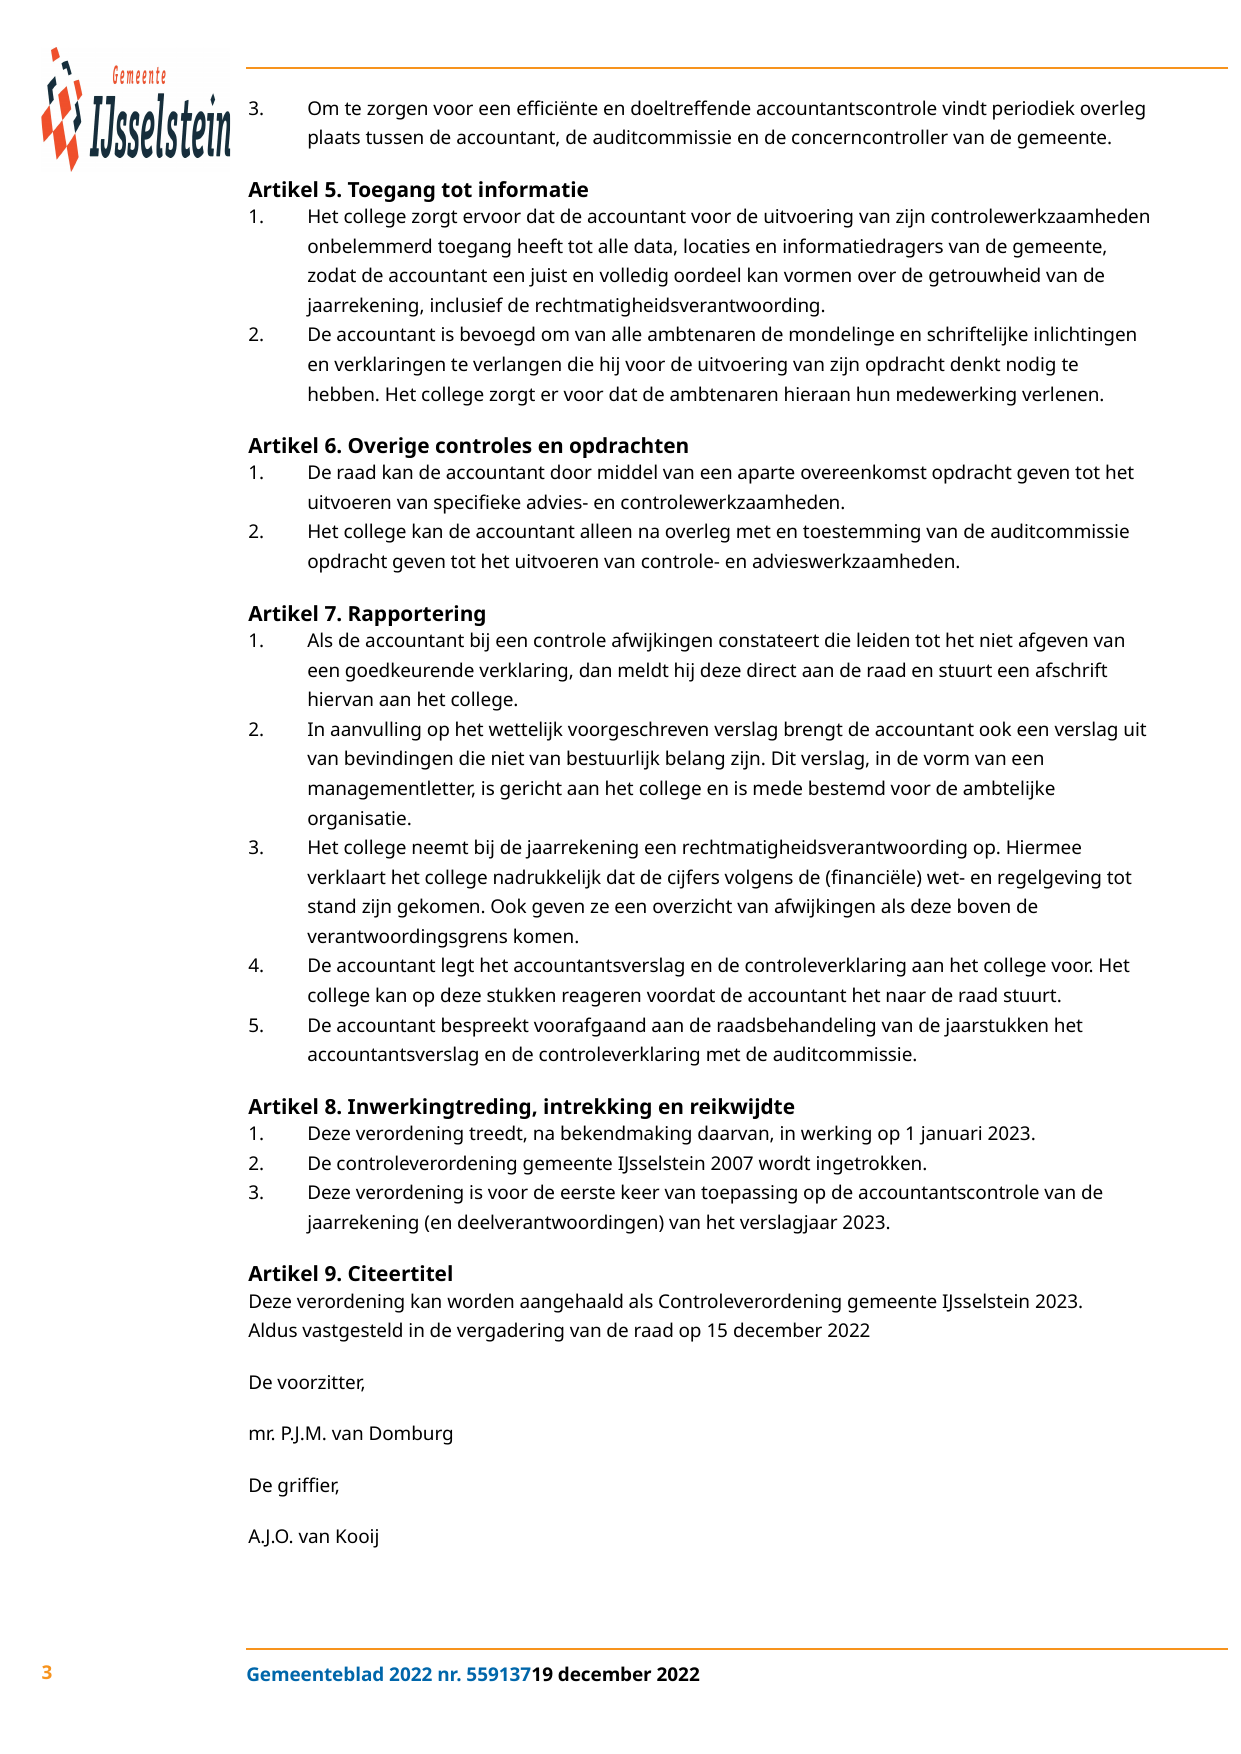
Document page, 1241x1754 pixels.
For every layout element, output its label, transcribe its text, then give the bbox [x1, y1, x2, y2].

text De griffier, [248, 1472, 1152, 1497]
text Artikel 5. Toegang tot informatie [248, 175, 1152, 203]
list De controleverordening gemeente IJsselstein 2007 wordt ingetrokken. [248, 1150, 1152, 1176]
text mr. P.J.M. van Domburg [248, 1420, 1152, 1446]
list Deze verordening is voor de eerste keer van toepassing op de accountantscontrole van de jaarrekening (en deelverantwoordingen) van het verslagjaar 2023. [248, 1179, 1152, 1235]
list Om te zorgen voor een efficiënte en doeltreffende accountantscontrole vindt periodiek overleg plaats tussen de accountant, de auditcommissie en de concerncontroller van de gemeente. [248, 95, 1152, 150]
text Artikel 8. Inwerkingtreding, intrekking en reikwijdte [248, 1092, 1152, 1120]
text Artikel 6. Overige controles en opdrachten [248, 431, 1152, 459]
list De raad kan de accountant door middel van een aparte overeenkomst opdracht geven tot het uitvoeren van specifieke advies- en controlewerkzaamheden. [248, 459, 1152, 515]
list In aanvulling op het wettelijk voorgeschreven verslag brengt de accountant ook een verslag uit van bevindingen die niet van bestuurlijk belang zijn. Dit verslag, in de vorm van een managementletter, is gericht aan het college en is mede bestemd voor de ambtelijke organisatie. [248, 716, 1152, 830]
list Het college kan de accountant alleen na overleg met en toestemming van de auditcommissie opdracht geven tot het uitvoeren van controle- en advieswerkzaamheden. [248, 519, 1152, 574]
list Het college neemt bij de jaarrekening een rechtmatigheidsverantwoording op. Hiermee verklaart het college nadrukkelijk dat de cijfers volgens de (financiële) wet- en regelgeving tot stand zijn gekomen. Ook geven ze een overzicht van afwijkingen als deze boven de verantwoordingsgrens komen. [248, 834, 1152, 949]
list Het college zorgt ervoor dat de accountant voor de uitvoering van zijn controlewerkzaamheden onbelemmerd toegang heeft tot alle data, locaties en informatiedragers van de gemeente, zodat de accountant een juist en volledig oordeel kan vormen over de getrouwheid van de jaarrekening, inclusief de rechtmatigheidsverantwoording. [248, 203, 1152, 318]
list De accountant bespreekt voorafgaand aan de raadsbehandeling van de jaarstukken het accountantsverslag en de controleverklaring met de auditcommissie. [248, 1012, 1152, 1067]
text De voorzitter, [248, 1369, 1152, 1394]
list De accountant is bevoegd om van alle ambtenaren de mondelinge en schriftelijke inlichtingen en verklaringen te verlangen die hij voor de uitvoering van zijn opdracht denkt nodig te hebben. Het college zorgt er voor dat de ambtenaren hieraan hun medewerking verlenen. [248, 322, 1152, 406]
picture [41, 47, 231, 172]
text Aldus vastgesteld in de vergadering van de raad op 15 december 2022 [248, 1317, 1152, 1343]
text A.J.O. van Kooij [248, 1523, 1152, 1549]
text Artikel 7. Rapportering [248, 599, 1152, 627]
list Als de accountant bij een controle afwijkingen constateert die leiden tot het niet afgeven van een goedkeurende verklaring, dan meldt hij deze direct aan de raad en stuurt een afschrift hiervan aan het college. [248, 627, 1152, 712]
text Artikel 9. Citeertitel [248, 1259, 1152, 1288]
list Deze verordening treedt, na bekendmaking daarvan, in werking op 1 januari 2023. [248, 1120, 1152, 1146]
text Deze verordening kan worden aangehaald als Controleverordening gemeente IJsselstein 2023. [248, 1288, 1152, 1313]
list De accountant legt het accountantsverslag en de controleverklaring aan het college voor. Het college kan op deze stukken reageren voordat de accountant het naar de raad stuurt. [248, 953, 1152, 1008]
